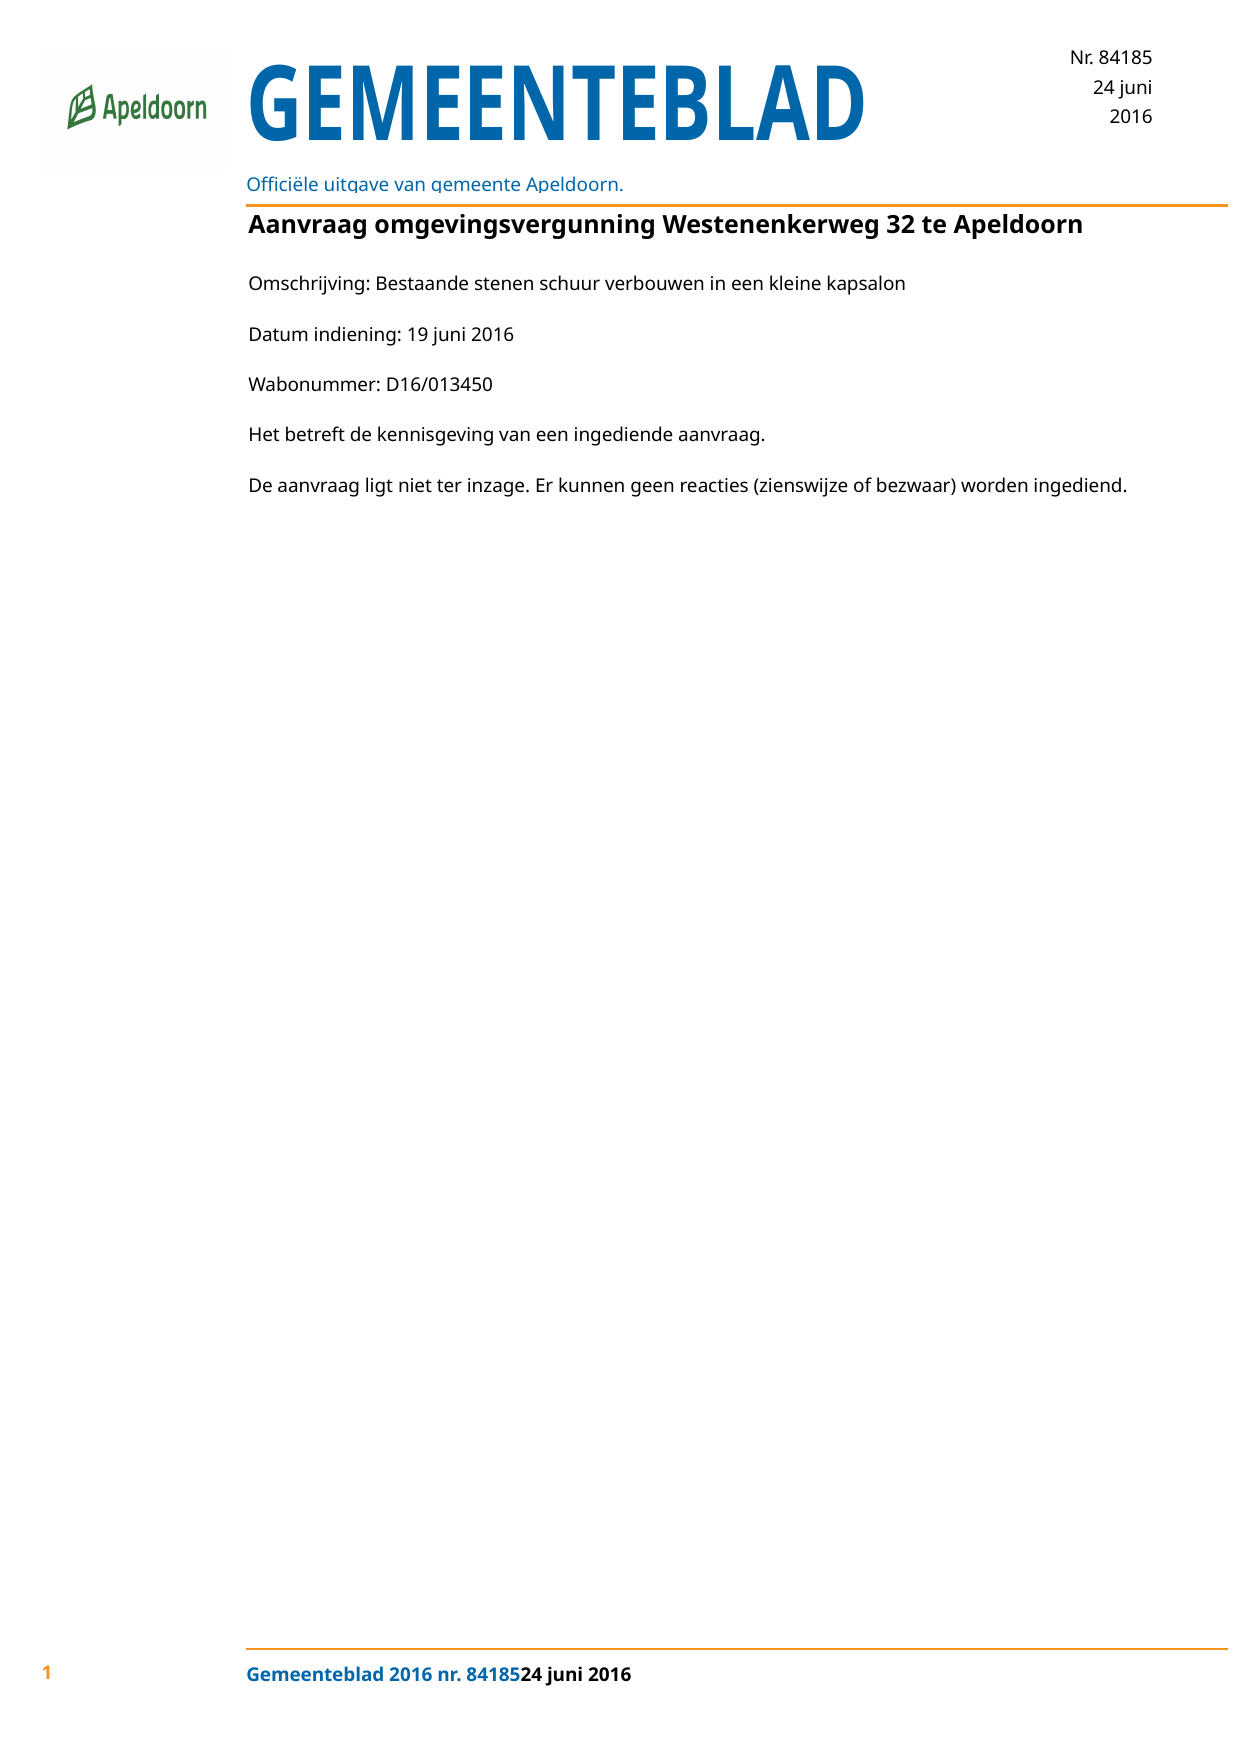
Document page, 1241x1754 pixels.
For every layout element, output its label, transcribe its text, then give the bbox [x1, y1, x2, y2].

text Omschrijving: Bestaande stenen schuur verbouwen in een kleine kapsalon [248, 270, 1152, 296]
picture [41, 47, 231, 172]
text De aanvraag ligt niet ter inzage. Er kunnen geen reacties (zienswijze of bezwaar) worden ingediend. [248, 472, 1152, 498]
text Datum indiening: 19 juni 2016 [248, 321, 1152, 346]
text Wabonummer: D16/013450 [248, 371, 1152, 397]
text Het betreft de kennisgeving van een ingediende aanvraag. [248, 422, 1152, 447]
text Aanvraag omgevingsvergunning Westenenkerweg 32 te Apeldoorn [248, 207, 1152, 241]
